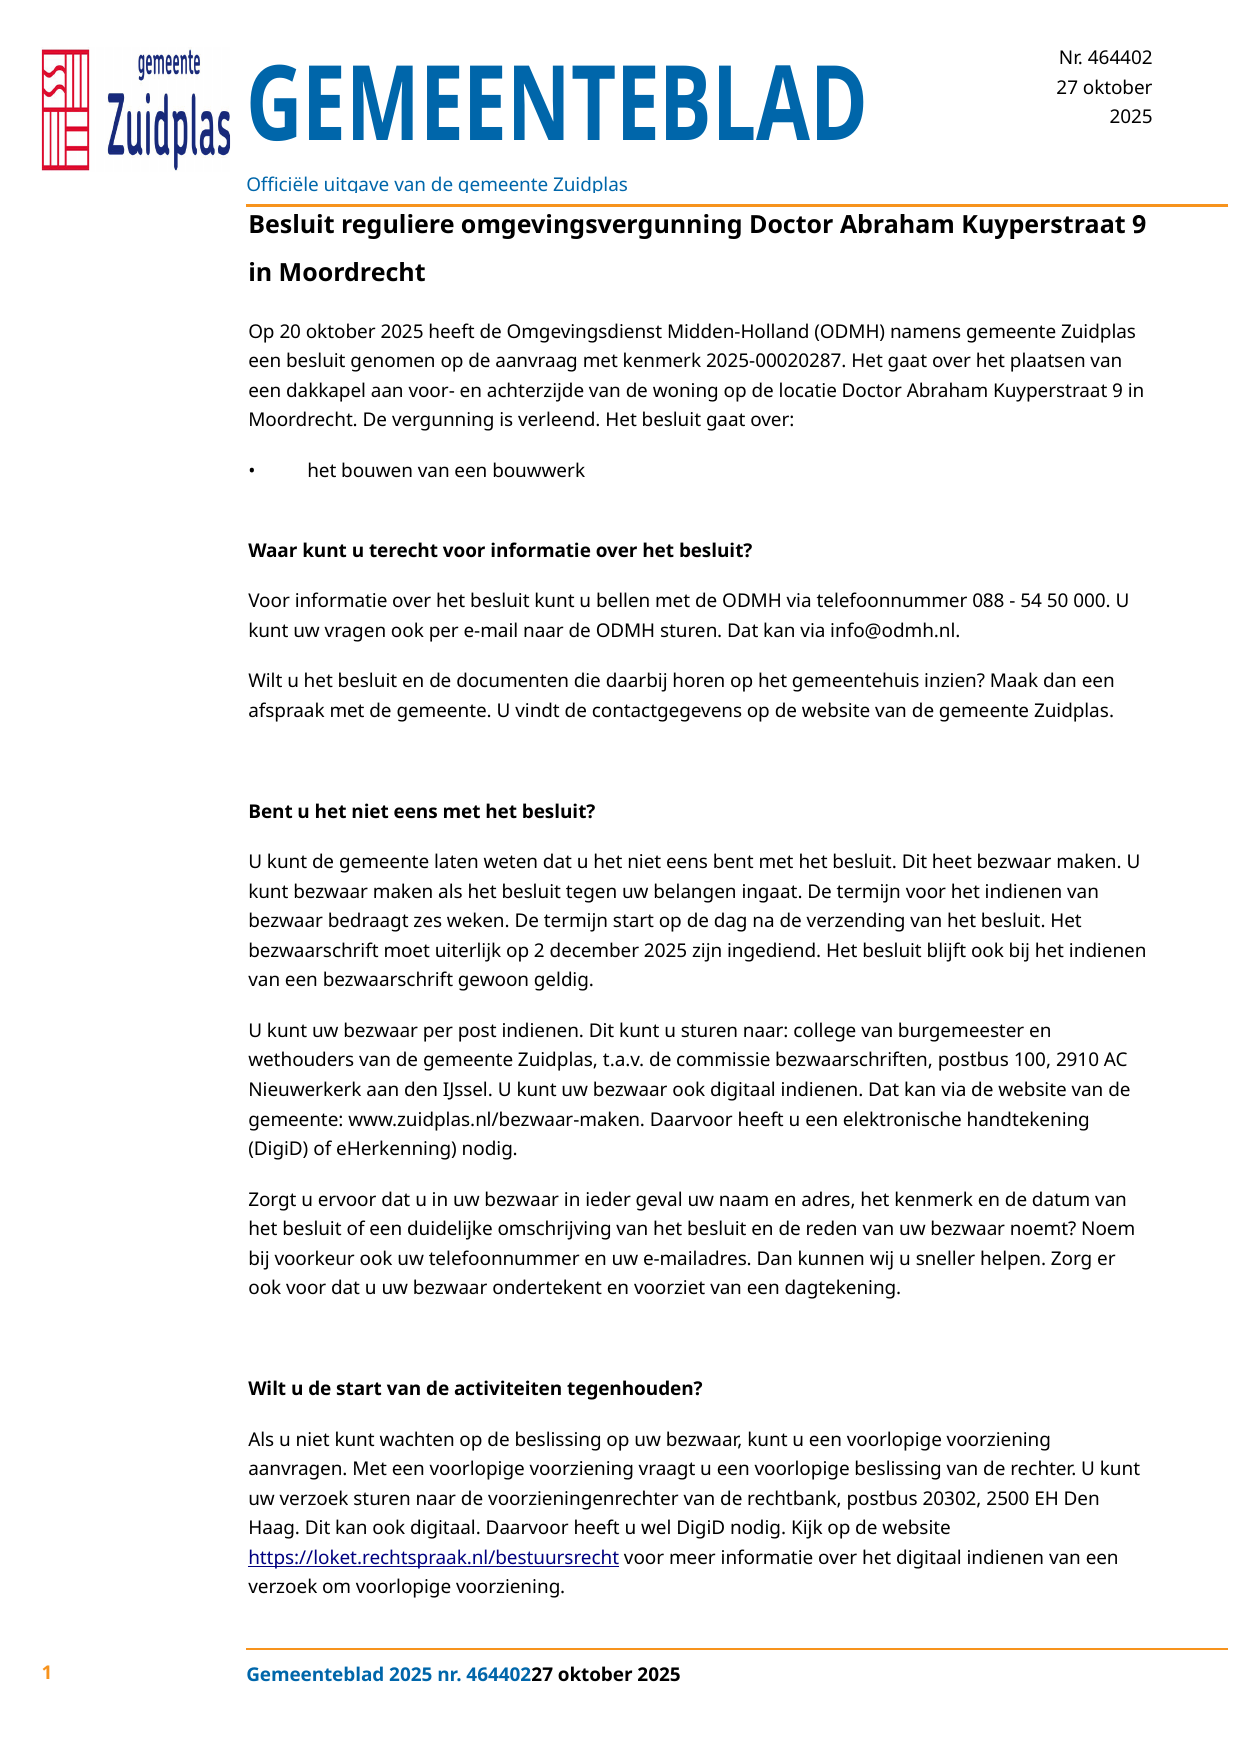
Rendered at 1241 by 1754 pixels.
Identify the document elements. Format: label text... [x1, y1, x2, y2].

text Voor informatie over het besluit kunt u bellen met de ODMH via telefoonnummer 088 - 54 50 000. U kunt uw vragen ook per e-mail naar de ODMH sturen. Dat kan via info@odmh.nl. [248, 587, 1152, 643]
text Waar kunt u terecht voor informatie over het besluit? [248, 537, 1152, 563]
text Wilt u het besluit en de documenten die daarbij horen op het gemeentehuis inzien? Maak dan een afspraak met de gemeente. U vindt de contactgegevens op de website van de gemeente Zuidplas. [248, 667, 1152, 723]
text U kunt uw bezwaar per post indienen. Dit kunt u sturen naar: college van burgemeester en wethouders van de gemeente Zuidplas, t.a.v. de commissie bezwaarschriften, postbus 100, 2910 AC Nieuwerkerk aan den IJssel. U kunt uw bezwaar ook digitaal indienen. Dat kan via de website van de gemeente: www.zuidplas.nl/bezwaar-maken. Daarvoor heeft u een elektronische handtekening (DigiD) of eHerkenning) nodig. [248, 1017, 1152, 1161]
picture [41, 47, 231, 172]
text U kunt de gemeente laten weten dat u het niet eens bent met het besluit. Dit heet bezwaar maken. U kunt bezwaar maken als het besluit tegen uw belangen ingaat. De termijn voor het indienen van bezwaar bedraagt zes weken. De termijn start op de dag na de verzending van het besluit. Het bezwaarschrift moet uiterlijk op 2 december 2025 zijn ingediend. Het besluit blijft ook bij het indienen van een bezwaarschrift gewoon geldig. [248, 848, 1152, 992]
text Bent u het niet eens met het besluit? [248, 798, 1152, 824]
text Op 20 oktober 2025 heeft de Omgevingsdienst Midden-Holland (ODMH) namens gemeente Zuidplas een besluit genomen op de aanvraag met kenmerk 2025-00020287. Het gaat over het plaatsen van een dakkapel aan voor- en achterzijde van de woning op de locatie Doctor Abraham Kuyperstraat 9 in Moordrecht. De vergunning is verleend. Het besluit gaat over: [248, 318, 1152, 432]
list het bouwen van een bouwwerk [248, 457, 1152, 483]
text Zorgt u ervoor dat u in uw bezwaar in ieder geval uw naam en adres, het kenmerk en de datum van het besluit of een duidelijke omschrijving van het besluit en de reden van uw bezwaar noemt? Noem bij voorkeur ook uw telefoonnummer en uw e-mailadres. Dan kunnen wij u sneller helpen. Zorg er ook voor dat u uw bezwaar ondertekent en voorziet van een dagtekening. [248, 1186, 1152, 1300]
text Besluit reguliere omgevingsvergunning Doctor Abraham Kuyperstraat 9 in Moordrecht [248, 207, 1152, 288]
text Als u niet kunt wachten op de beslissing op uw bezwaar, kunt u een voorlopige voorziening aanvragen. Met een voorlopige voorziening vraagt u een voorlopige beslissing van de rechter. U kunt uw verzoek sturen naar de voorzieningenrechter van de rechtbank, postbus 20302, 2500 EH Den Haag. Dit kan ook digitaal. Daarvoor heeft u wel DigiD nodig. Kijk op de website https://loket.rechtspraak.nl/bestuursrecht voor meer informatie over het digitaal indienen van een verzoek om voorlopige voorziening. [248, 1426, 1152, 1599]
text Wilt u de start van de activiteiten tegenhouden? [248, 1375, 1152, 1401]
